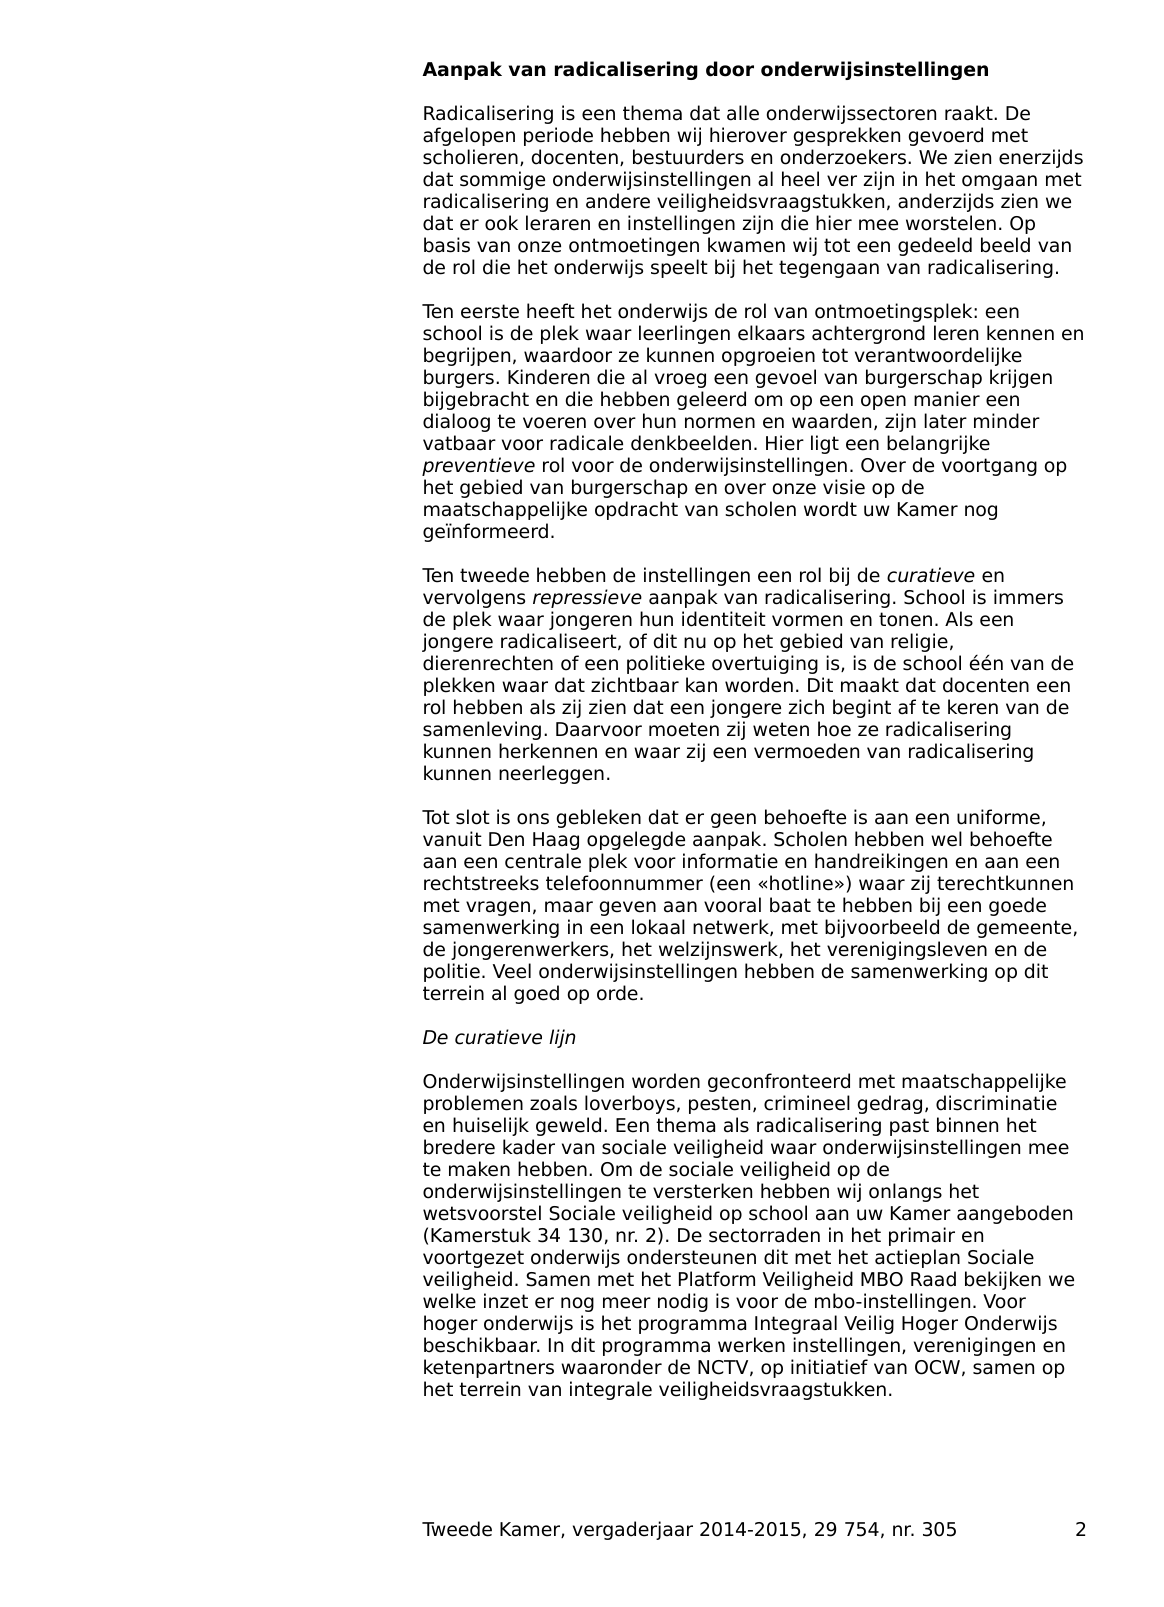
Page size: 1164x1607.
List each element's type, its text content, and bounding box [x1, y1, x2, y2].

text Onderwijsinstellingen worden geconfronteerd met maatschappelijke problemen zoals loverboys, pesten, crimineel gedrag, discriminatie en huiselijk geweld. Een thema als radicalisering past binnen het bredere kader van sociale veiligheid waar onderwijsinstellingen mee te maken hebben. Om de sociale veiligheid op de onderwijsinstellingen te versterken hebben wij onlangs het wetsvoorstel Sociale veiligheid op school aan uw Kamer aangeboden (Kamerstuk 34 130, nr. 2). De sectorraden in het primair en voortgezet onderwijs ondersteunen dit met het actieplan Sociale veiligheid. Samen met het Platform Veiligheid MBO Raad bekijken we welke inzet er nog meer nodig is voor de mbo-instellingen. Voor hoger onderwijs is het programma Integraal Veilig Hoger Onderwijs beschikbaar. In dit programma werken instellingen, verenigingen en ketenpartners waaronder de NCTV, op initiatief van OCW, samen op het terrein van integrale veiligheidsvraagstukken. [422, 1071, 1087, 1401]
subtitle De curatieve lijn [422, 1027, 1087, 1049]
text Tot slot is ons gebleken dat er geen behoefte is aan een uniforme, vanuit Den Haag opgelegde aanpak. Scholen hebben wel behoefte aan een centrale plek voor informatie en handreikingen en aan een rechtstreeks telefoonnummer (een «hotline») waar zij terechtkunnen met vragen, maar geven aan vooral baat te hebben bij een goede samenwerking in een lokaal netwerk, met bijvoorbeeld de gemeente, de jongerenwerkers, het welzijnswerk, het verenigingsleven en de politie. Veel onderwijsinstellingen hebben de samenwerking op dit terrein al goed op orde. [422, 807, 1087, 1005]
text Ten tweede hebben de instellingen een rol bij de curatieve en vervolgens repressieve aanpak van radicalisering. School is immers de plek waar jongeren hun identiteit vormen en tonen. Als een jongere radicaliseert, of dit nu op het gebied van religie, dierenrechten of een politieke overtuiging is, is de school één van de plekken waar dat zichtbaar kan worden. Dit maakt dat docenten een rol hebben als zij zien dat een jongere zich begint af te keren van de samenleving. Daarvoor moeten zij weten hoe ze radicalisering kunnen herkennen en waar zij een vermoeden van radicalisering kunnen neerleggen. [422, 565, 1087, 785]
text Radicalisering is een thema dat alle onderwijssectoren raakt. De afgelopen periode hebben wij hierover gesprekken gevoerd met scholieren, docenten, bestuurders en onderzoekers. We zien enerzijds dat sommige onderwijsinstellingen al heel ver zijn in het omgaan met radicalisering en andere veiligheidsvraagstukken, anderzijds zien we dat er ook leraren en instellingen zijn die hier mee worstelen. Op basis van onze ontmoetingen kwamen wij tot een gedeeld beeld van de rol die het onderwijs speelt bij het tegengaan van radicalisering. [422, 103, 1087, 279]
text Ten eerste heeft het onderwijs de rol van ontmoetingsplek: een school is de plek waar leerlingen elkaars achtergrond leren kennen en begrijpen, waardoor ze kunnen opgroeien tot verantwoordelijke burgers. Kinderen die al vroeg een gevoel van burgerschap krijgen bijgebracht en die hebben geleerd om op een open manier een dialoog te voeren over hun normen en waarden, zijn later minder vatbaar voor radicale denkbeelden. Hier ligt een belangrijke preventieve rol voor de onderwijsinstellingen. Over de voortgang op het gebied van burgerschap en over onze visie op de maatschappelijke opdracht van scholen wordt uw Kamer nog geïnformeerd. [422, 301, 1087, 543]
subtitle Aanpak van radicalisering door onderwijsinstellingen [422, 59, 1087, 81]
